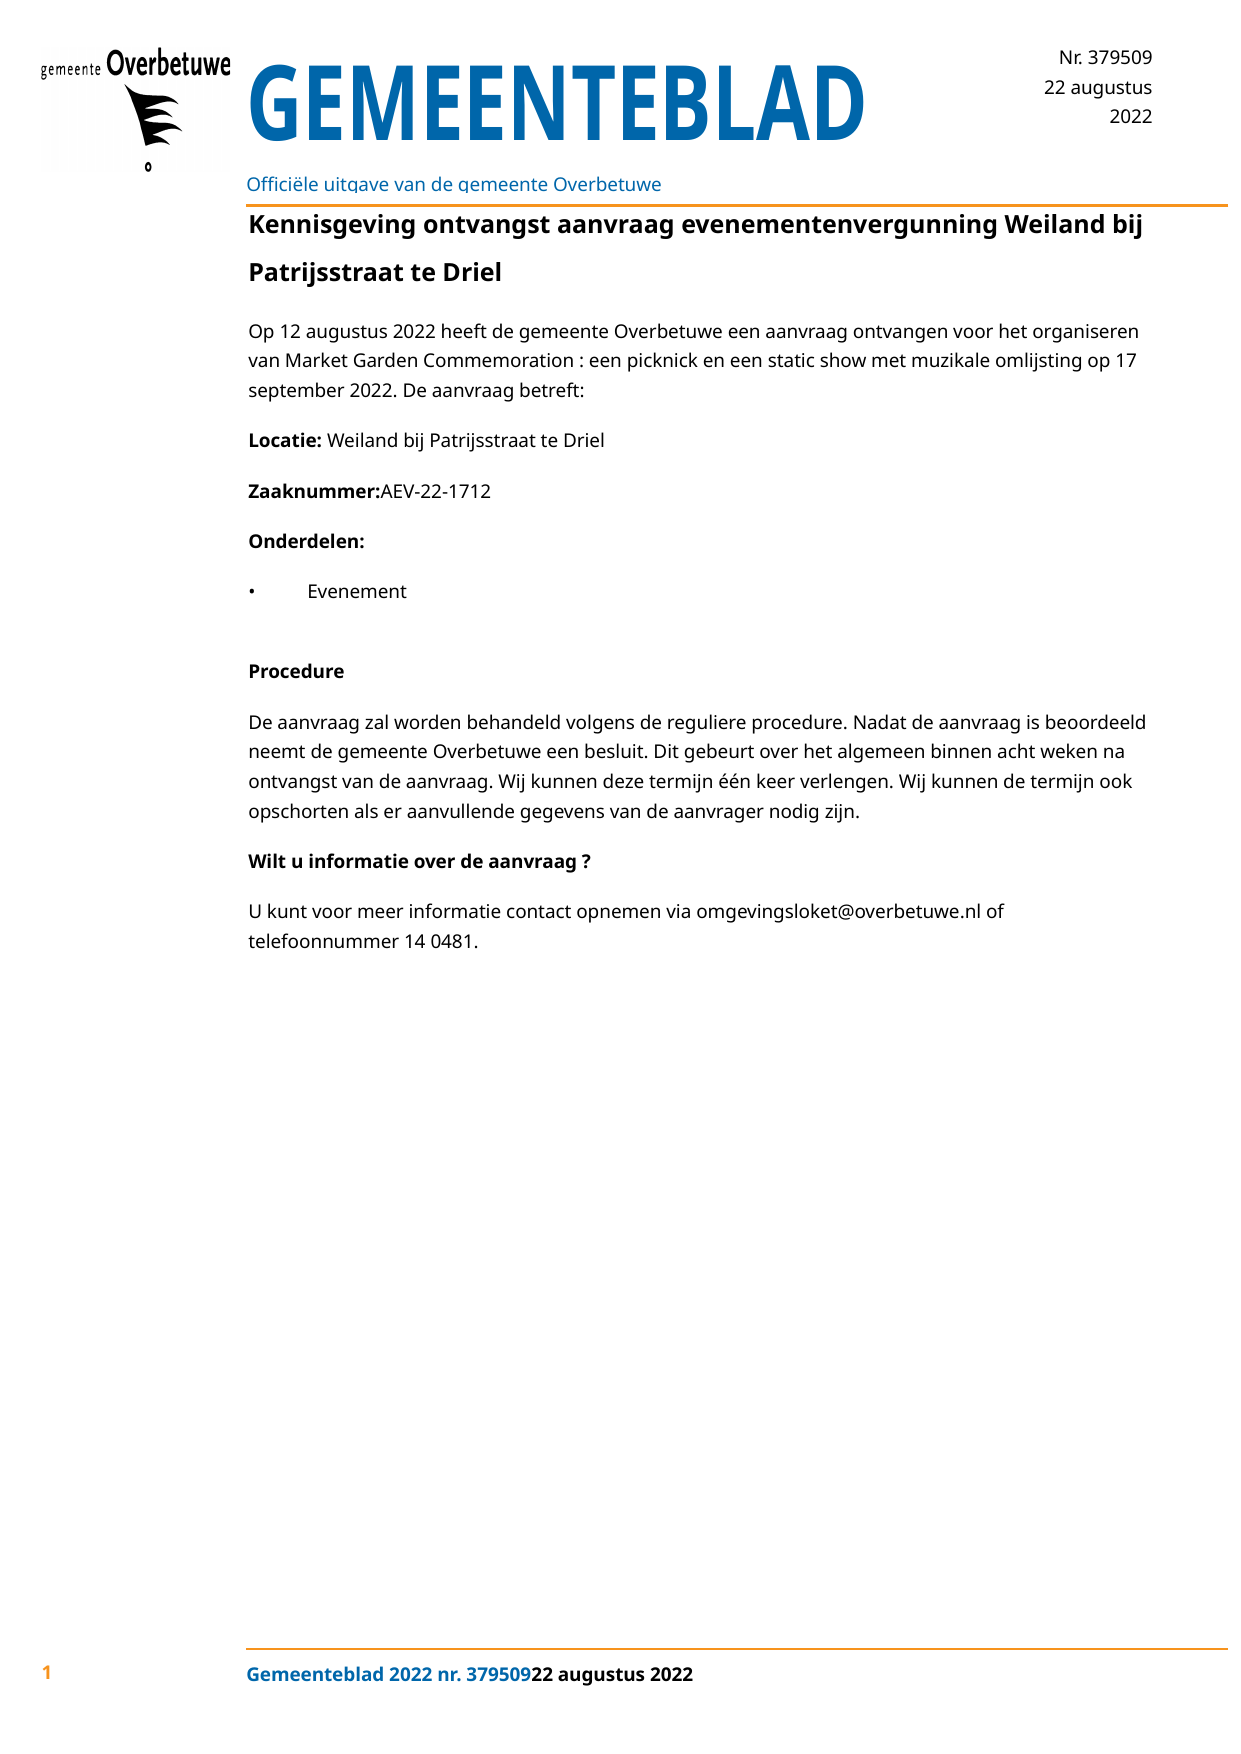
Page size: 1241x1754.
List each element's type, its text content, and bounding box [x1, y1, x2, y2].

list Evenement [248, 579, 1152, 604]
text De aanvraag zal worden behandeld volgens de reguliere procedure. Nadat de aanvraag is beoordeeld neemt de gemeente Overbetuwe een besluit. Dit gebeurt over het algemeen binnen acht weken na ontvangst van de aanvraag. Wij kunnen deze termijn één keer verlengen. Wij kunnen de termijn ook opschorten als er aanvullende gegevens van de aanvrager nodig zijn. [248, 709, 1152, 824]
text Zaaknummer:AEV-22-1712 [248, 478, 1152, 504]
text Wilt u informatie over de aanvraag ? [248, 848, 1152, 874]
text Kennisgeving ontvangst aanvraag evenementenvergunning Weiland bij Patrijsstraat te Driel [248, 207, 1152, 288]
text U kunt voor meer informatie contact opnemen via omgevingsloket@overbetuwe.nl of telefoonnummer 14 0481. [248, 899, 1152, 954]
text Procedure [248, 659, 1152, 684]
picture [41, 47, 231, 172]
text Locatie: Weiland bij Patrijsstraat te Driel [248, 427, 1152, 453]
text Op 12 augustus 2022 heeft de gemeente Overbetuwe een aanvraag ontvangen voor het organiseren van Market Garden Commemoration : een picknick en een static show met muzikale omlijsting op 17 september 2022. De aanvraag betreft: [248, 318, 1152, 403]
text Onderdelen: [248, 528, 1152, 554]
